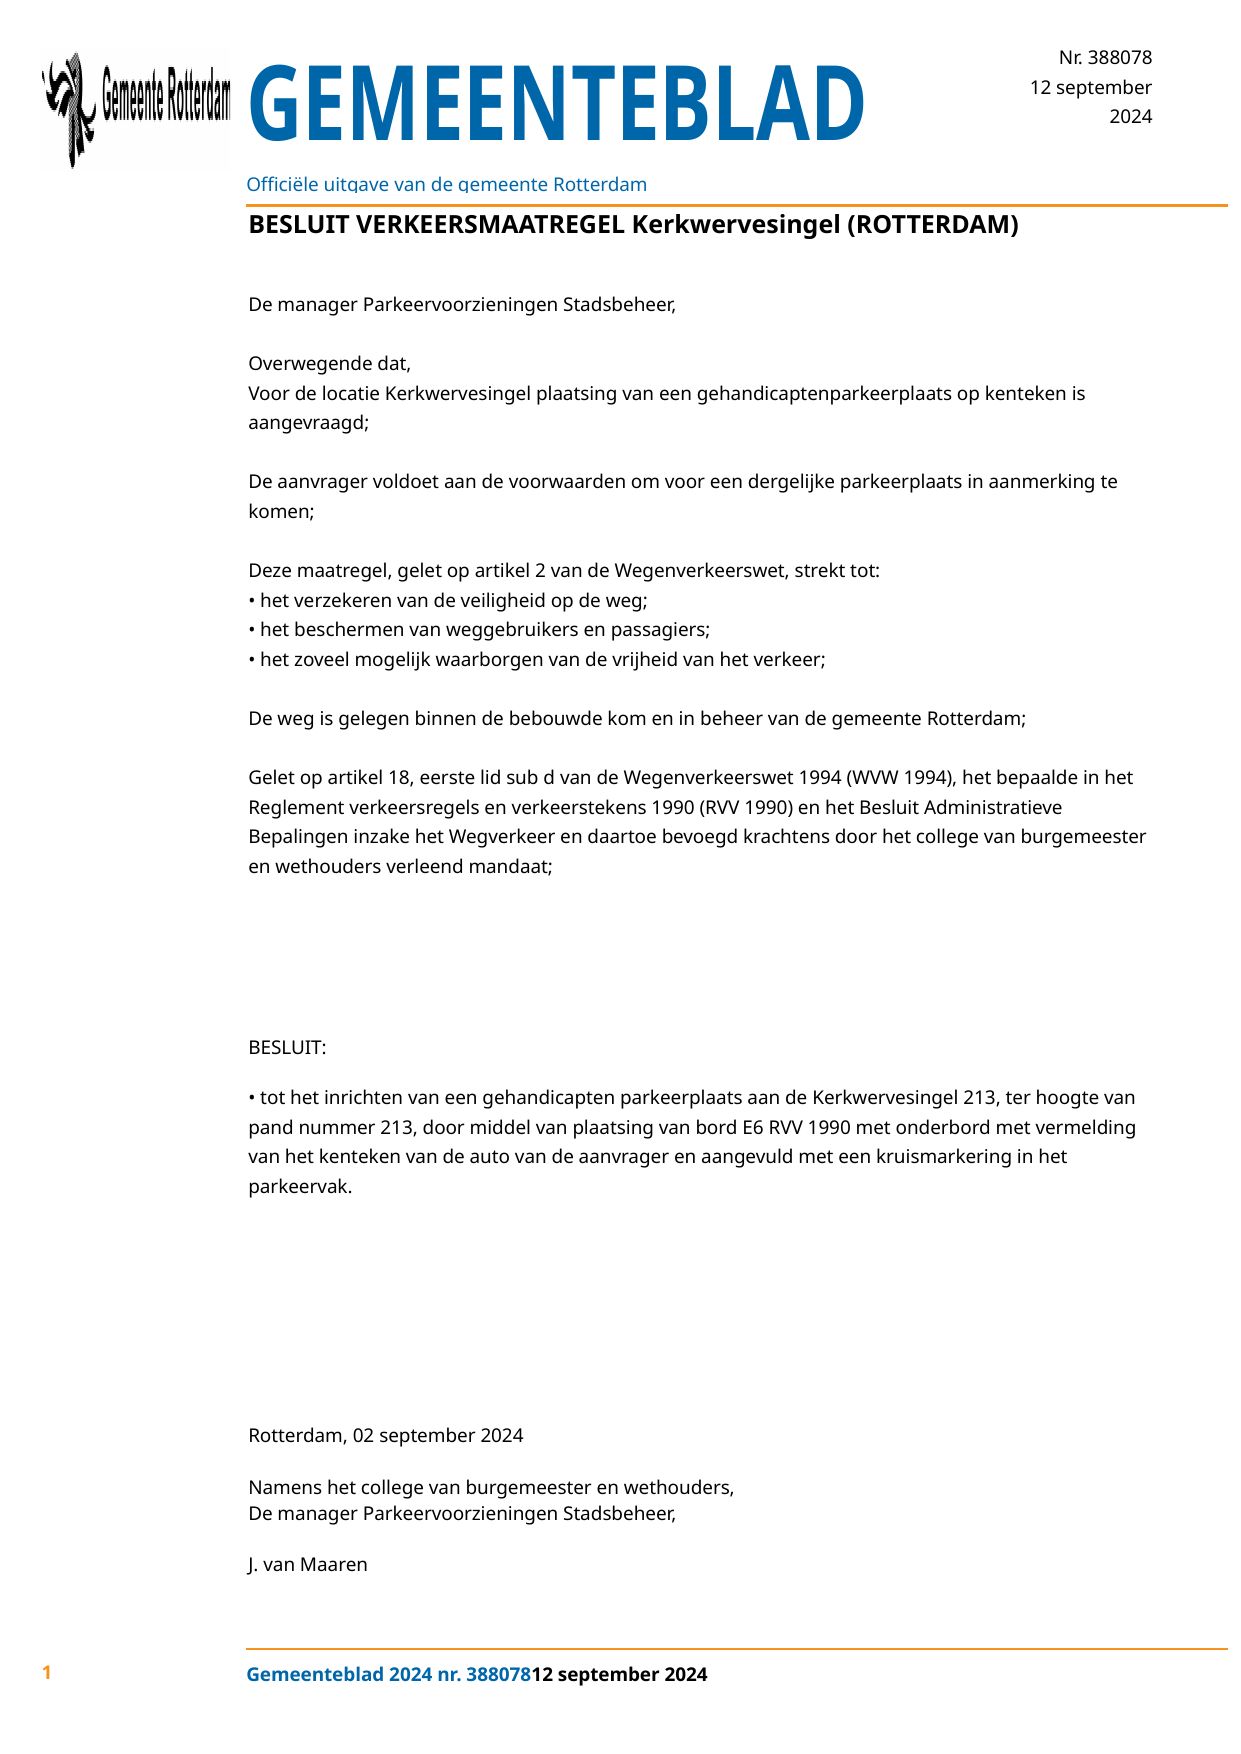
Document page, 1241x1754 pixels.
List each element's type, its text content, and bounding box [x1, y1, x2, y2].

text De aanvrager voldoet aan de voorwaarden om voor een dergelijke parkeerplaats in aanmerking te komen; [248, 468, 1152, 524]
text Gelet op artikel 18, eerste lid sub d van de Wegenverkeerswet 1994 (WVW 1994), het bepaalde in het Reglement verkeersregels en verkeerstekens 1990 (RVV 1990) en het Besluit Administratieve Bepalingen inzake het Wegverkeer en daartoe bevoegd krachtens door het college van burgemeester en wethouders verleend mandaat; [248, 764, 1152, 879]
text Overwegende dat, [248, 350, 1152, 376]
text De weg is gelegen binnen de bebouwde kom en in beheer van de gemeente Rotterdam; [248, 705, 1152, 731]
text Voor de locatie Kerkwervesingel plaatsing van een gehandicaptenparkeerplaats op kenteken is aangevraagd; [248, 380, 1152, 435]
text J. van Maaren [248, 1551, 1152, 1577]
text De manager Parkeervoorzieningen Stadsbeheer, [248, 291, 1152, 317]
text Deze maatregel, gelet op artikel 2 van de Wegenverkeerswet, strekt tot: [248, 557, 1152, 583]
text • het verzekeren van de veiligheid op de weg; [248, 587, 1152, 613]
text • het beschermen van weggebruikers en passagiers; [248, 616, 1152, 642]
text Namens het college van burgemeester en wethouders, [248, 1474, 1152, 1500]
picture [41, 47, 231, 172]
text Rotterdam, 02 september 2024 [248, 1423, 1152, 1448]
text BESLUIT: [248, 1034, 1152, 1060]
text • tot het inrichten van een gehandicapten parkeerplaats aan de Kerkwervesingel 213, ter hoogte van pand nummer 213, door middel van plaatsing van bord E6 RVV 1990 met onderbord met vermelding van het kenteken van de auto van de aanvrager en aangevuld met een kruismarkering in het parkeervak. [248, 1084, 1152, 1199]
text De manager Parkeervoorzieningen Stadsbeheer, [248, 1500, 1152, 1526]
text • het zoveel mogelijk waarborgen van de vrijheid van het verkeer; [248, 646, 1152, 672]
text BESLUIT VERKEERSMAATREGEL Kerkwervesingel (ROTTERDAM) [248, 207, 1152, 241]
